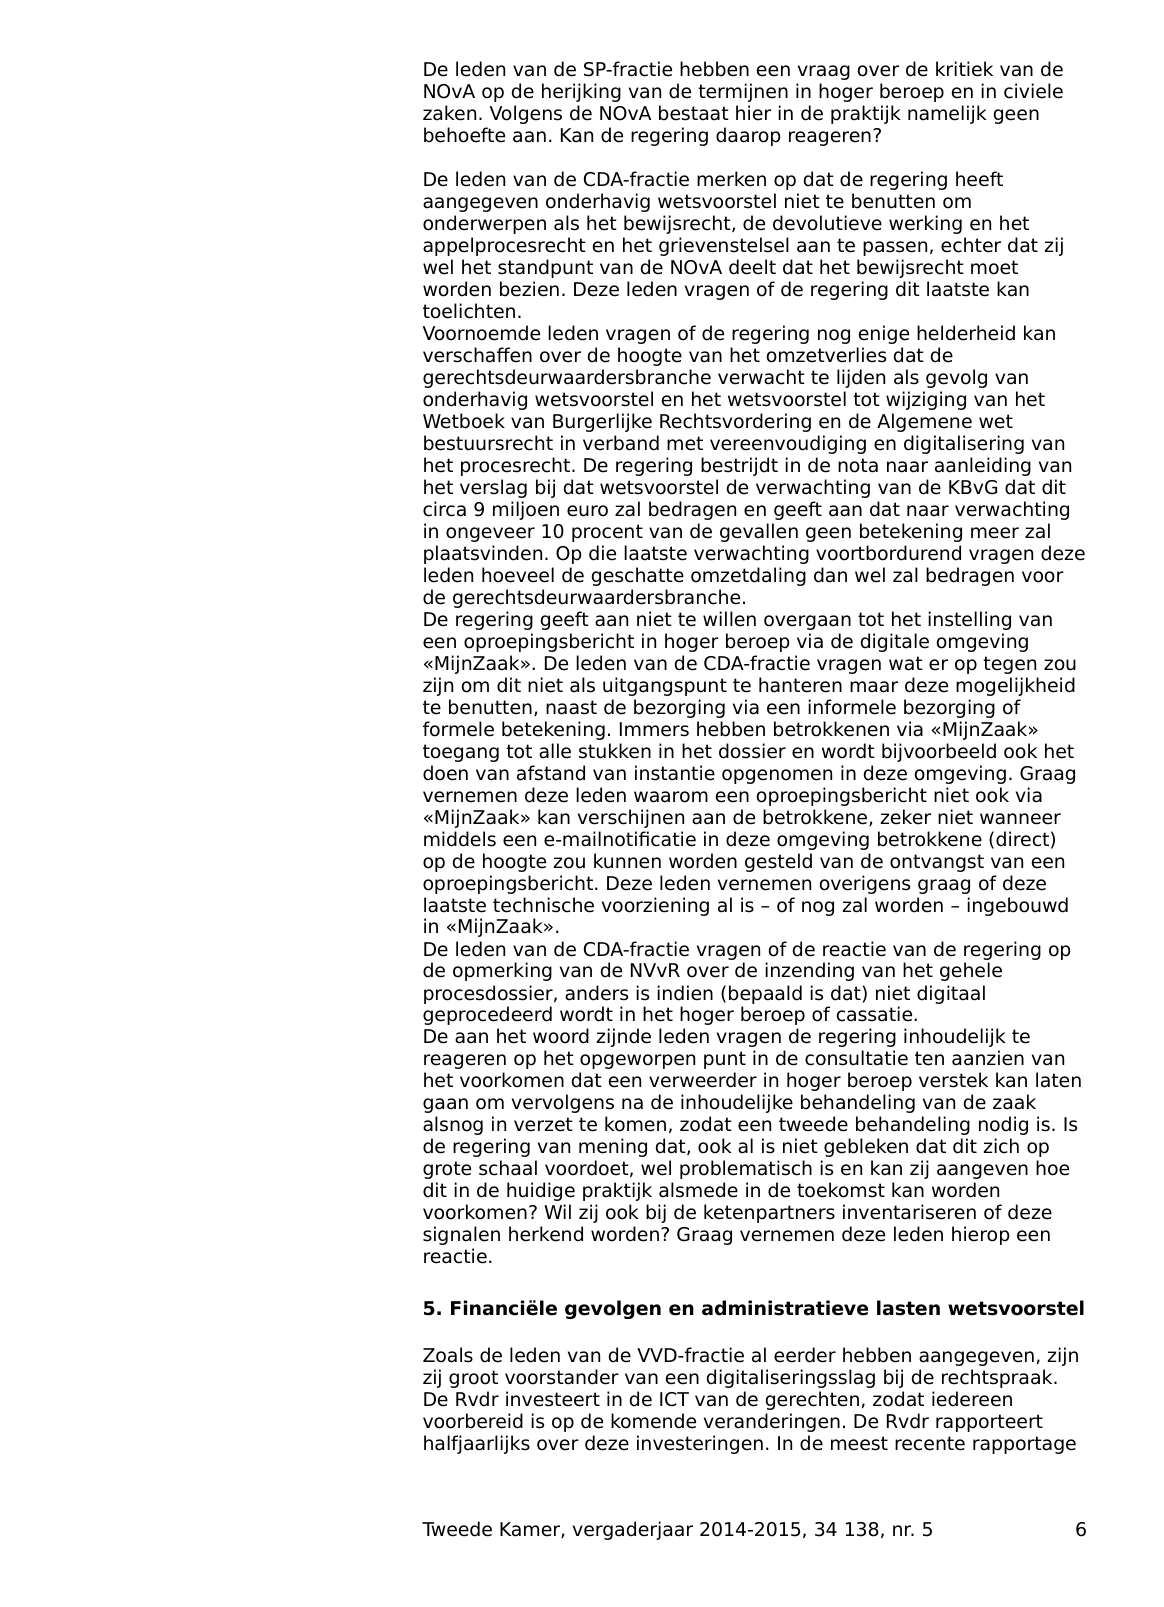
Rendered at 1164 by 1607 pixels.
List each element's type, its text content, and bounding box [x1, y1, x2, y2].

text De leden van de SP-fractie hebben een vraag over de kritiek van de NOvA op de herijking van de termijnen in hoger beroep en in civiele zaken. Volgens de NOvA bestaat hier in de praktijk namelijk geen behoefte aan. Kan de regering daarop reageren? [422, 59, 1087, 147]
text De aan het woord zijnde leden vragen de regering inhoudelijk te reageren op het opgeworpen punt in de consultatie ten aanzien van het voorkomen dat een verweerder in hoger beroep verstek kan laten gaan om vervolgens na de inhoudelijke behandeling van de zaak alsnog in verzet te komen, zodat een tweede behandeling nodig is. Is de regering van mening dat, ook al is niet gebleken dat dit zich op grote schaal voordoet, wel problematisch is en kan zij aangeven hoe dit in de huidige praktijk alsmede in de toekomst kan worden voorkomen? Wil zij ook bij de ketenpartners inventariseren of deze signalen herkend worden? Graag vernemen deze leden hierop een reactie. [422, 1026, 1087, 1268]
text De leden van de CDA-fractie merken op dat de regering heeft aangegeven onderhavig wetsvoorstel niet te benutten om onderwerpen als het bewijsrecht, de devolutieve werking en het appelprocesrecht en het grievenstelsel aan te passen, echter dat zij wel het standpunt van de NOvA deelt dat het bewijsrecht moet worden bezien. Deze leden vragen of de regering dit laatste kan toelichten. [422, 169, 1087, 323]
text Voornoemde leden vragen of de regering nog enige helderheid kan verschaffen over de hoogte van het omzetverlies dat de gerechtsdeurwaardersbranche verwacht te lijden als gevolg van onderhavig wetsvoorstel en het wetsvoorstel tot wijziging van het Wetboek van Burgerlijke Rechtsvordering en de Algemene wet bestuursrecht in verband met vereenvoudiging en digitalisering van het procesrecht. De regering bestrijdt in de nota naar aanleiding van het verslag bij dat wetsvoorstel de verwachting van de KBvG dat dit circa 9 miljoen euro zal bedragen en geeft aan dat naar verwachting in ongeveer 10 procent van de gevallen geen betekening meer zal plaatsvinden. Op die laatste verwachting voortbordurend vragen deze leden hoeveel de geschatte omzetdaling dan wel zal bedragen voor de gerechtsdeurwaardersbranche. [422, 323, 1087, 609]
text De leden van de CDA-fractie vragen of de reactie van de regering op de opmerking van de NVvR over de inzending van het gehele procesdossier, anders is indien (bepaald is dat) niet digitaal geprocedeerd wordt in het hoger beroep of cassatie. [422, 938, 1087, 1026]
text De regering geeft aan niet te willen overgaan tot het instelling van een oproepingsbericht in hoger beroep via de digitale omgeving «MijnZaak». De leden van de CDA-fractie vragen wat er op tegen zou zijn om dit niet als uitgangspunt te hanteren maar deze mogelijkheid te benutten, naast de bezorging via een informele bezorging of formele betekening. Immers hebben betrokkenen via «MijnZaak» toegang tot alle stukken in het dossier en wordt bijvoorbeeld ook het doen van afstand van instantie opgenomen in deze omgeving. Graag vernemen deze leden waarom een oproepingsbericht niet ook via «MijnZaak» kan verschijnen aan de betrokkene, zeker niet wanneer middels een e-mailnotificatie in deze omgeving betrokkene (direct) op de hoogte zou kunnen worden gesteld van de ontvangst van een oproepingsbericht. Deze leden vernemen overigens graag of deze laatste technische voorziening al is – of nog zal worden – ingebouwd in «MijnZaak». [422, 609, 1087, 938]
subtitle 5. Financiële gevolgen en administratieve lasten wetsvoorstel [422, 1298, 1087, 1320]
text Zoals de leden van de VVD-fractie al eerder hebben aangegeven, zijn zij groot voorstander van een digitaliseringsslag bij de rechtspraak. De Rvdr investeert in de ICT van de gerechten, zodat iedereen voorbereid is op de komende veranderingen. De Rvdr rapporteert halfjaarlijks over deze investeringen. In de meest recente rapportage [422, 1345, 1087, 1455]
